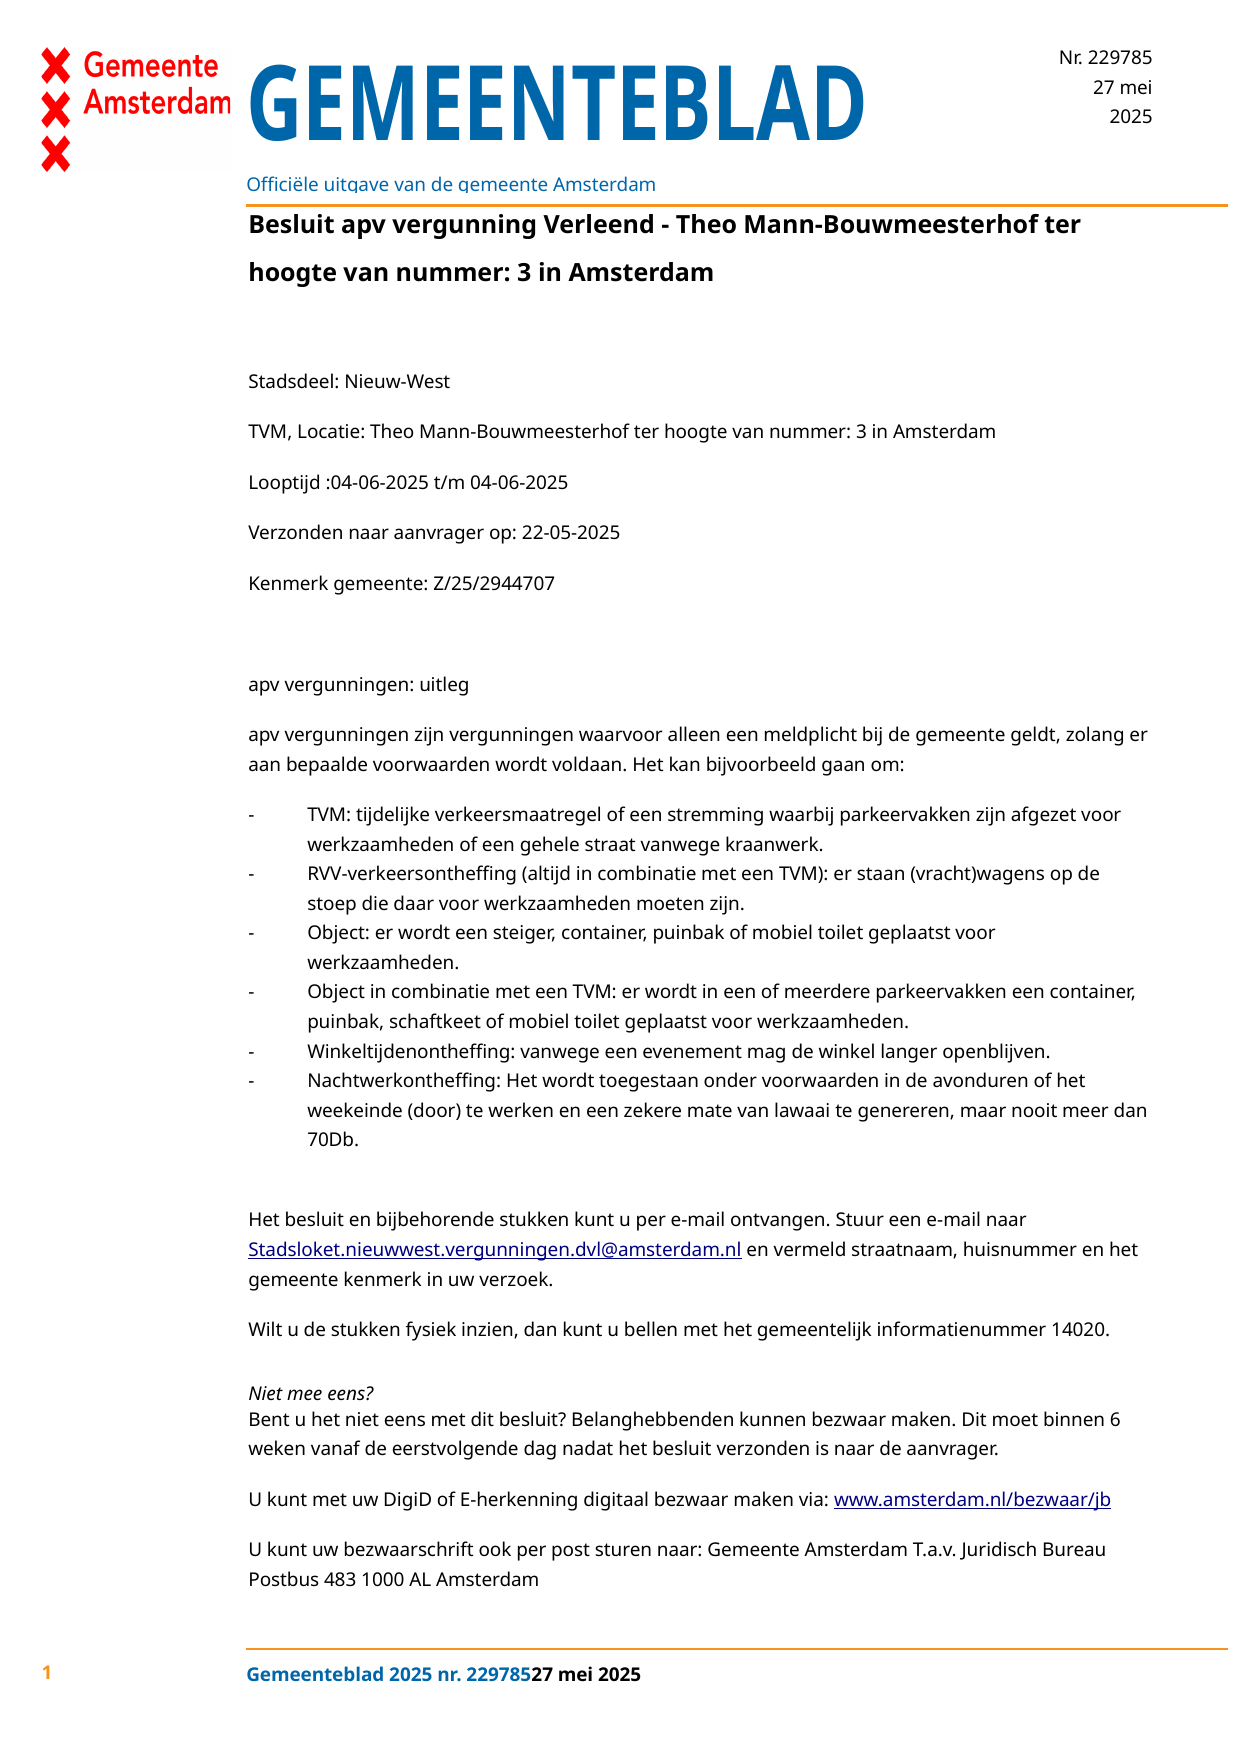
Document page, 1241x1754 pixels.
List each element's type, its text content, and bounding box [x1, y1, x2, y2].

text Niet mee eens? [248, 1380, 1152, 1406]
text Stadsdeel: Nieuw-West [248, 368, 1152, 394]
list TVM: tijdelijke verkeersmaatregel of een stremming waarbij parkeervakken zijn afgezet voor werkzaamheden of een gehele straat vanwege kraanwerk. [248, 801, 1152, 857]
text Het besluit en bijbehorende stukken kunt u per e-mail ontvangen. Stuur een e-mail naar Stadsloket.nieuwwest.vergunningen.dvl@amsterdam.nl en vermeld straatnaam, huisnummer en het gemeente kenmerk in uw verzoek. [248, 1207, 1152, 1292]
list Object: er wordt een steiger, container, puinbak of mobiel toilet geplaatst voor werkzaamheden. [248, 919, 1152, 975]
list Winkeltijdenontheffing: vanwege een evenement mag de winkel langer openblijven. [248, 1038, 1152, 1064]
text Looptijd :04-06-2025 t/m 04-06-2025 [248, 469, 1152, 495]
list Object in combinatie met een TVM: er wordt in een of meerdere parkeervakken een container, puinbak, schaftkeet of mobiel toilet geplaatst voor werkzaamheden. [248, 979, 1152, 1034]
text Verzonden naar aanvrager op: 22-05-2025 [248, 519, 1152, 545]
text U kunt met uw DigiD of E-herkenning digitaal bezwaar maken via: www.amsterdam.nl/bezwaar/jb [248, 1486, 1152, 1512]
text Kenmerk gemeente: Z/25/2944707 [248, 570, 1152, 596]
text Bent u het niet eens met dit besluit? Belanghebbenden kunnen bezwaar maken. Dit moet binnen 6 weken vanaf de eerstvolgende dag nadat het besluit verzonden is naar de aanvrager. [248, 1406, 1152, 1461]
text apv vergunningen zijn vergunningen waarvoor alleen een meldplicht bij de gemeente geldt, zolang er aan bepaalde voorwaarden wordt voldaan. Het kan bijvoorbeeld gaan om: [248, 721, 1152, 777]
text apv vergunningen: uitleg [248, 671, 1152, 697]
text Wilt u de stukken fysiek inzien, dan kunt u bellen met het gemeentelijk informatienummer 14020. [248, 1316, 1152, 1342]
text U kunt uw bezwaarschrift ook per post sturen naar: Gemeente Amsterdam T.a.v. Juridisch Bureau Postbus 483 1000 AL Amsterdam [248, 1536, 1152, 1592]
text Besluit apv vergunning Verleend - Theo Mann-Bouwmeesterhof ter hoogte van nummer: 3 in Amsterdam [248, 207, 1152, 288]
text TVM, Locatie: Theo Mann-Bouwmeesterhof ter hoogte van nummer: 3 in Amsterdam [248, 419, 1152, 444]
list Nachtwerkontheffing: Het wordt toegestaan onder voorwaarden in de avonduren of het weekeinde (door) te werken en een zekere mate van lawaai te genereren, maar nooit meer dan 70Db. [248, 1067, 1152, 1152]
list RVV-verkeersontheffing (altijd in combinatie met een TVM): er staan (vracht)wagens op de stoep die daar voor werkzaamheden moeten zijn. [248, 860, 1152, 916]
picture [41, 47, 231, 172]
